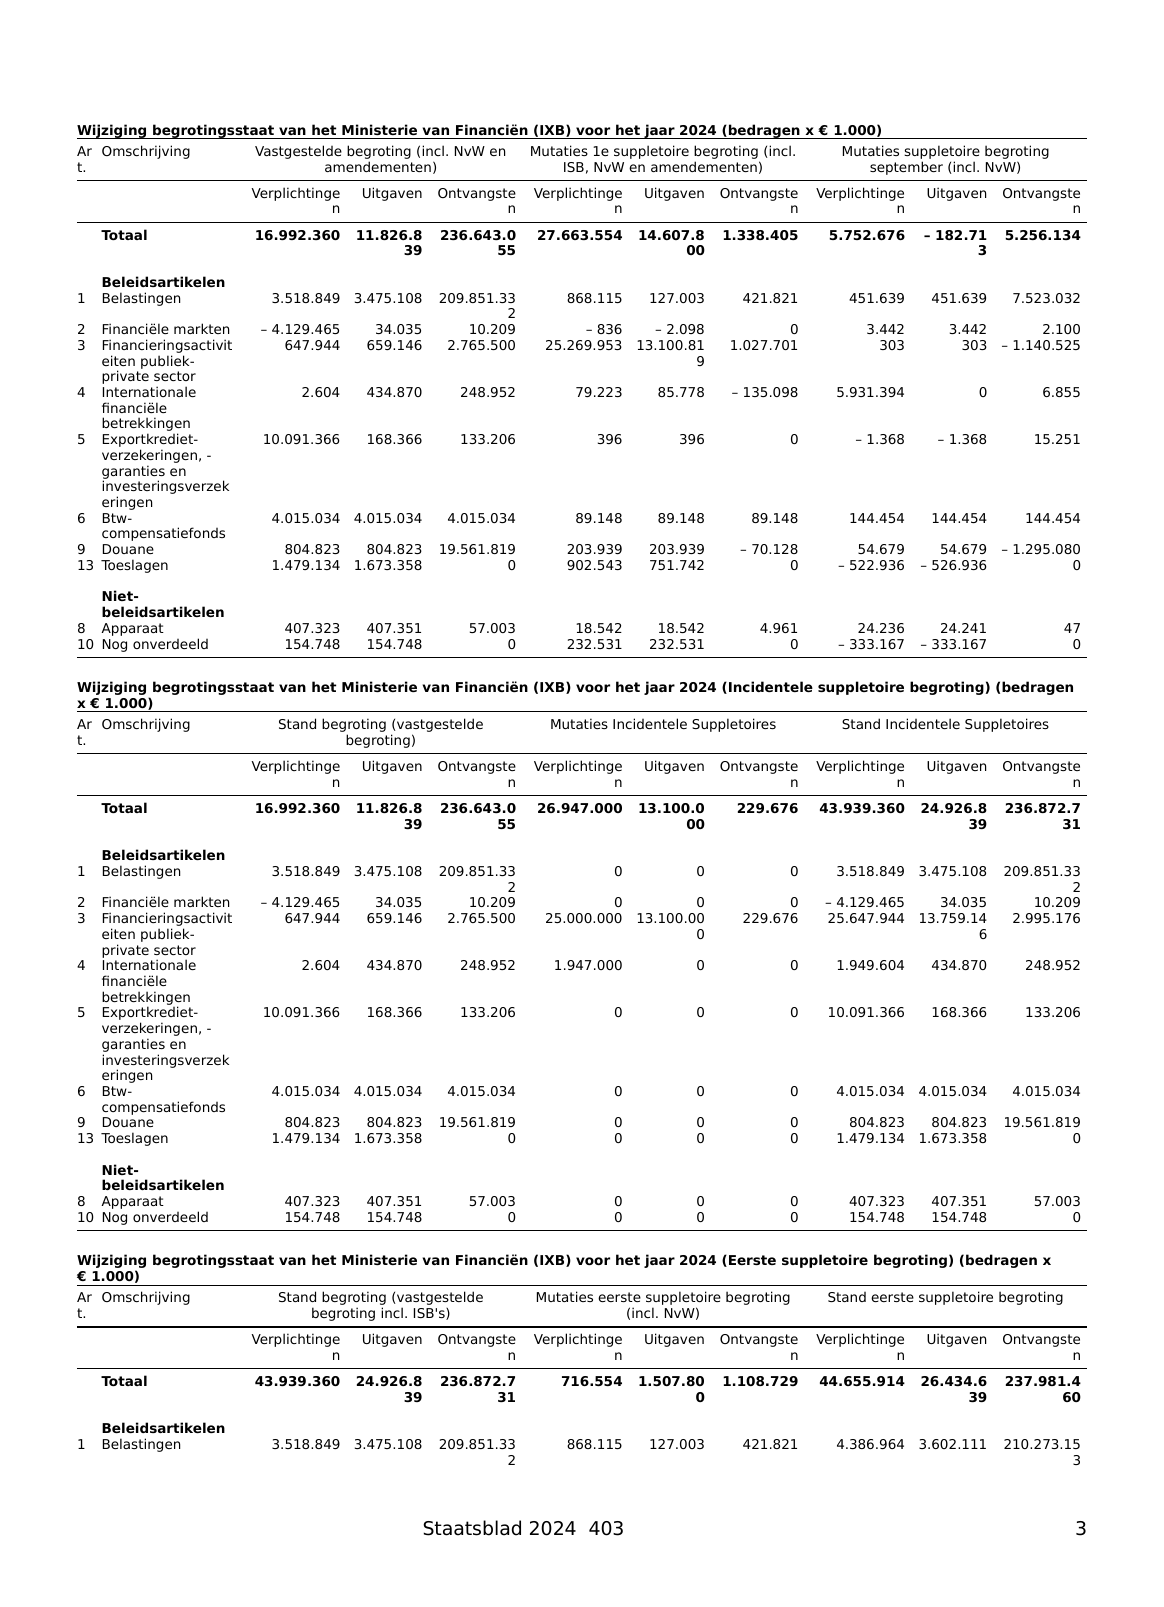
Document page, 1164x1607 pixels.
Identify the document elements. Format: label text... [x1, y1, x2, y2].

table_cell [522, 1147, 628, 1162]
table_cell [911, 1163, 993, 1194]
table_cell [522, 1405, 628, 1421]
table_cell Belastingen [95, 290, 239, 322]
table_cell [346, 589, 428, 621]
table_cell [911, 589, 993, 621]
table_cell [711, 259, 804, 275]
table_cell Totaal [95, 1369, 239, 1405]
table_cell [993, 848, 1087, 864]
table_cell Art. [77, 1286, 95, 1326]
table_cell 57.003 [993, 1194, 1087, 1210]
table_cell 0 [628, 1131, 711, 1147]
table_cell 236.872.731 [993, 796, 1087, 832]
table_cell [628, 1421, 711, 1437]
table_cell [804, 1147, 911, 1162]
table_cell [522, 1421, 628, 1437]
table_cell [346, 259, 428, 275]
table_cell 203.939 [522, 542, 628, 558]
table_cell [428, 275, 522, 290]
table_cell 407.351 [346, 1194, 428, 1210]
table_cell 1.338.405 [711, 223, 804, 259]
table_cell 0 [428, 1131, 522, 1147]
table_cell [711, 1405, 804, 1421]
table_cell 44.655.914 [804, 1369, 911, 1405]
table_cell 407.323 [239, 621, 346, 636]
table_cell [428, 832, 522, 848]
table_cell 2.765.500 [428, 911, 522, 958]
table_header Wijziging begrotingsstaat van het Ministerie van Financiën (IXB) voor het jaar 2024 (Incidentele suppletoire begroting) (bedragen x € 1.000) [77, 680, 1087, 711]
table_cell [77, 589, 95, 621]
table_cell 0 [628, 864, 711, 895]
table_cell 2 [77, 322, 95, 338]
table_cell 144.454 [911, 511, 993, 542]
table_cell [993, 832, 1087, 848]
table_cell 4.015.034 [428, 511, 522, 542]
table_cell Verplichtingen [522, 181, 628, 222]
table_cell [522, 832, 628, 848]
table_cell 10 [77, 636, 95, 657]
table_cell Verplichtingen [239, 754, 346, 795]
table_cell – 4.129.465 [804, 895, 911, 911]
table_cell 144.454 [993, 511, 1087, 542]
table_cell 26.434.639 [911, 1369, 993, 1405]
table_cell 9 [77, 1115, 95, 1131]
table_cell [77, 275, 95, 290]
table_cell [95, 181, 239, 222]
table_cell 24.241 [911, 621, 993, 636]
table_cell 3.442 [911, 322, 993, 338]
table_cell Uitgaven [628, 1328, 711, 1368]
table_cell Verplichtingen [804, 1328, 911, 1368]
table_cell – 836 [522, 322, 628, 338]
table_cell 27.663.554 [522, 223, 628, 259]
table_cell [346, 1405, 428, 1421]
table_cell 85.778 [628, 385, 711, 432]
table_cell Mutaties eerste suppletoire begroting (incl. NvW) [522, 1286, 804, 1326]
table_cell 0 [711, 864, 804, 895]
table_cell 5 [77, 432, 95, 511]
table_cell [911, 832, 993, 848]
table_cell – 1.368 [804, 432, 911, 511]
table_cell [77, 754, 95, 795]
table_cell [911, 848, 993, 864]
table_cell 154.748 [346, 1210, 428, 1230]
table_cell – 333.167 [911, 636, 993, 657]
table_cell Financiële markten [95, 895, 239, 911]
table_cell 154.748 [346, 636, 428, 657]
table_cell [911, 1421, 993, 1437]
table_cell Verplichtingen [239, 1328, 346, 1368]
table_cell 1.479.134 [804, 1131, 911, 1147]
table_cell 133.206 [428, 432, 522, 511]
table_cell Stand begroting (vastgestelde begroting) [239, 712, 522, 753]
table_cell 18.542 [522, 621, 628, 636]
table_cell [522, 574, 628, 589]
table_cell Belastingen [95, 1437, 239, 1468]
table_cell Ontvangsten [711, 1328, 804, 1368]
table_cell [628, 275, 711, 290]
table_cell 1.108.729 [711, 1369, 804, 1405]
table_cell Stand Incidentele Suppletoires [804, 712, 1087, 753]
table_cell Verplichtingen [804, 754, 911, 795]
table_cell 0 [993, 636, 1087, 657]
table_cell [911, 1405, 993, 1421]
table_cell 2 [77, 895, 95, 911]
table_cell 4 [77, 958, 95, 1005]
table_cell [95, 1328, 239, 1368]
table_cell [993, 1163, 1087, 1194]
table_cell 232.531 [522, 636, 628, 657]
table_cell 3.475.108 [911, 864, 993, 895]
table_cell 1.947.000 [522, 958, 628, 1005]
table_cell 0 [711, 1005, 804, 1084]
table_cell [428, 259, 522, 275]
table_header Wijziging begrotingsstaat van het Ministerie van Financiën (IXB) voor het jaar 2024 (Eerste suppletoire begroting) (bedragen x € 1.000) [77, 1253, 1087, 1284]
table_cell [711, 1421, 804, 1437]
table_cell Uitgaven [346, 754, 428, 795]
table_cell 24.926.839 [911, 796, 993, 832]
table_cell 0 [522, 895, 628, 911]
table_cell 3.475.108 [346, 1437, 428, 1468]
table_cell 6 [77, 1084, 95, 1115]
table_cell 19.561.819 [428, 542, 522, 558]
table_cell 34.035 [346, 895, 428, 911]
table_cell [77, 1163, 95, 1194]
table_cell 10.209 [428, 322, 522, 338]
table_cell 10.209 [993, 895, 1087, 911]
table_cell Uitgaven [911, 181, 993, 222]
table_cell – 333.167 [804, 636, 911, 657]
table_cell 43.939.360 [239, 1369, 346, 1405]
table_cell 0 [911, 385, 993, 432]
table_cell [993, 1405, 1087, 1421]
table_cell [993, 259, 1087, 275]
table_cell 236.643.055 [428, 796, 522, 832]
table_cell 54.679 [804, 542, 911, 558]
table_cell 4.961 [711, 621, 804, 636]
table_cell – 135.098 [711, 385, 804, 432]
table_cell 0 [711, 322, 804, 338]
table_cell 7.523.032 [993, 290, 1087, 322]
table_cell 4.015.034 [428, 1084, 522, 1115]
table_cell Nog onverdeeld [95, 636, 239, 657]
table_cell [95, 1405, 239, 1421]
table_cell 0 [711, 1115, 804, 1131]
table_cell Art. [77, 139, 95, 180]
table_cell [993, 574, 1087, 589]
table_cell 209.851.332 [428, 290, 522, 322]
table_cell [77, 223, 95, 259]
table_cell 4.015.034 [804, 1084, 911, 1115]
table_cell Uitgaven [911, 1328, 993, 1368]
table_cell [711, 848, 804, 864]
table_cell 804.823 [239, 542, 346, 558]
table_cell [993, 1421, 1087, 1437]
table_cell 14.607.800 [628, 223, 711, 259]
table_cell 1.507.800 [628, 1369, 711, 1405]
table_cell Ontvangsten [993, 181, 1087, 222]
table_cell – 526.936 [911, 558, 993, 573]
table_cell 11.826.839 [346, 223, 428, 259]
table_cell 1 [77, 864, 95, 895]
table_cell 248.952 [993, 958, 1087, 1005]
table_cell 0 [711, 636, 804, 657]
table_cell [804, 832, 911, 848]
table_cell 5 [77, 1005, 95, 1084]
table_cell 1.027.701 [711, 338, 804, 385]
table_cell 209.851.332 [428, 864, 522, 895]
table_cell [804, 574, 911, 589]
table_cell Niet-beleidsartikelen [95, 1163, 239, 1194]
table_cell [239, 1405, 346, 1421]
table_cell Vastgestelde begroting (incl. NvW en amendementen) [239, 139, 522, 180]
table_cell [95, 754, 239, 795]
table_cell 868.115 [522, 290, 628, 322]
table_cell Ontvangsten [993, 754, 1087, 795]
table_cell [628, 589, 711, 621]
table_cell 0 [522, 1005, 628, 1084]
table_cell [77, 848, 95, 864]
table_cell 5.256.134 [993, 223, 1087, 259]
table_cell [346, 275, 428, 290]
table_cell 421.821 [711, 290, 804, 322]
table_cell Ontvangsten [428, 754, 522, 795]
table_cell 3.518.849 [239, 290, 346, 322]
table_cell [711, 832, 804, 848]
table_cell [911, 1147, 993, 1162]
table_cell 1 [77, 290, 95, 322]
table_cell [239, 832, 346, 848]
table_cell 1 [77, 1437, 95, 1468]
table_cell Btw-compensatiefonds [95, 511, 239, 542]
table_cell 13 [77, 558, 95, 573]
table_cell [993, 275, 1087, 290]
table_cell Ontvangsten [711, 181, 804, 222]
table_cell 0 [522, 1131, 628, 1147]
table_cell 203.939 [628, 542, 711, 558]
table_cell 2.995.176 [993, 911, 1087, 958]
table_cell [628, 1163, 711, 1194]
table_cell 0 [522, 1084, 628, 1115]
table_cell 4.015.034 [346, 511, 428, 542]
table_cell [346, 848, 428, 864]
table_cell 154.748 [239, 1210, 346, 1230]
table_cell 236.643.055 [428, 223, 522, 259]
table_cell Internationale financiële betrekkingen [95, 385, 239, 432]
table_cell 209.851.332 [993, 864, 1087, 895]
table_cell 19.561.819 [993, 1115, 1087, 1131]
table_cell Beleidsartikelen [95, 275, 239, 290]
table_cell 13.100.819 [628, 338, 711, 385]
table_cell 168.366 [346, 1005, 428, 1084]
table_cell 11.826.839 [346, 796, 428, 832]
table_cell 16.992.360 [239, 796, 346, 832]
table_cell Belastingen [95, 864, 239, 895]
table_cell 0 [428, 558, 522, 573]
table_cell 0 [628, 1005, 711, 1084]
table_cell 168.366 [911, 1005, 993, 1084]
table_cell 2.604 [239, 385, 346, 432]
table_cell Verplichtingen [804, 181, 911, 222]
table_cell 16.992.360 [239, 223, 346, 259]
table_cell 144.454 [804, 511, 911, 542]
table_cell [711, 1163, 804, 1194]
table_cell 303 [804, 338, 911, 385]
table_cell 451.639 [911, 290, 993, 322]
table_cell [77, 832, 95, 848]
table_cell 34.035 [346, 322, 428, 338]
table_cell 54.679 [911, 542, 993, 558]
table_cell 804.823 [911, 1115, 993, 1131]
table_cell 804.823 [804, 1115, 911, 1131]
table_cell Exportkrediet-verzekeringen, -garanties en investeringsverzekeringen [95, 432, 239, 511]
table_cell 434.870 [911, 958, 993, 1005]
table_cell 89.148 [711, 511, 804, 542]
table_cell 0 [711, 958, 804, 1005]
table_cell 3 [77, 338, 95, 385]
table_cell [804, 1405, 911, 1421]
table_cell 804.823 [346, 542, 428, 558]
table_cell 3.442 [804, 322, 911, 338]
table_cell 79.223 [522, 385, 628, 432]
table_cell Verplichtingen [522, 754, 628, 795]
table_cell 47 [993, 621, 1087, 636]
table_cell [522, 1163, 628, 1194]
table_cell 24.926.839 [346, 1369, 428, 1405]
table_cell [77, 1147, 95, 1162]
table_cell [239, 574, 346, 589]
table_cell [77, 574, 95, 589]
table_cell Ontvangsten [428, 1328, 522, 1368]
table_cell 0 [993, 1131, 1087, 1147]
table_cell 229.676 [711, 911, 804, 958]
table_cell [428, 589, 522, 621]
table_cell 3.518.849 [804, 864, 911, 895]
table_cell [428, 1163, 522, 1194]
table_cell 0 [711, 432, 804, 511]
table_cell 647.944 [239, 338, 346, 385]
table_cell 10.209 [428, 895, 522, 911]
table_cell [77, 1421, 95, 1437]
table_cell 396 [522, 432, 628, 511]
table_cell [428, 1421, 522, 1437]
table_cell Financiële markten [95, 322, 239, 338]
table_cell Ontvangsten [711, 754, 804, 795]
table_cell 0 [711, 1084, 804, 1115]
table_cell 8 [77, 1194, 95, 1210]
table_cell [911, 275, 993, 290]
table_cell 407.323 [804, 1194, 911, 1210]
table_cell – 70.128 [711, 542, 804, 558]
table_cell 5.752.676 [804, 223, 911, 259]
table_cell [711, 1147, 804, 1162]
table_cell 804.823 [346, 1115, 428, 1131]
table_cell 396 [628, 432, 711, 511]
table_cell 3.518.849 [239, 864, 346, 895]
table_cell [95, 574, 239, 589]
table_cell 10.091.366 [804, 1005, 911, 1084]
table_cell 0 [628, 1084, 711, 1115]
table_cell 5.931.394 [804, 385, 911, 432]
table_cell 2.765.500 [428, 338, 522, 385]
table_cell Apparaat [95, 1194, 239, 1210]
table_cell 303 [911, 338, 993, 385]
table_cell – 1.140.525 [993, 338, 1087, 385]
table_cell 1.479.134 [239, 558, 346, 573]
table_cell – 2.098 [628, 322, 711, 338]
table_cell 4.015.034 [346, 1084, 428, 1115]
table_cell 4.015.034 [993, 1084, 1087, 1115]
table_cell [239, 1147, 346, 1162]
table_cell 0 [711, 895, 804, 911]
table_cell 0 [522, 1194, 628, 1210]
table_cell Ontvangsten [993, 1328, 1087, 1368]
table_cell [522, 275, 628, 290]
table_cell 57.003 [428, 1194, 522, 1210]
table_cell [77, 1369, 95, 1405]
table_cell [239, 848, 346, 864]
table_cell [804, 589, 911, 621]
table_cell 902.543 [522, 558, 628, 573]
table_cell 2.604 [239, 958, 346, 1005]
table_cell 434.870 [346, 958, 428, 1005]
table_cell Nog onverdeeld [95, 1210, 239, 1230]
table_cell 4 [77, 385, 95, 432]
table_cell Uitgaven [346, 181, 428, 222]
table_cell 421.821 [711, 1437, 804, 1468]
table_cell 229.676 [711, 796, 804, 832]
table_cell Btw-compensatiefonds [95, 1084, 239, 1115]
table_cell [239, 589, 346, 621]
table_cell [95, 259, 239, 275]
table_cell 0 [711, 1210, 804, 1230]
table_cell Internationale financiële betrekkingen [95, 958, 239, 1005]
table_cell [239, 1163, 346, 1194]
table_cell – 1.295.080 [993, 542, 1087, 558]
table_cell [522, 259, 628, 275]
table_cell Totaal [95, 223, 239, 259]
table_header Wijziging begrotingsstaat van het Ministerie van Financiën (IXB) voor het jaar 2024 (bedragen x € 1.000) [77, 122, 1087, 138]
table_cell [804, 275, 911, 290]
table_cell 0 [522, 1115, 628, 1131]
table_cell 868.115 [522, 1437, 628, 1468]
table_cell 3.602.111 [911, 1437, 993, 1468]
table_cell 659.146 [346, 338, 428, 385]
table_cell [346, 832, 428, 848]
table_cell Niet-beleidsartikelen [95, 589, 239, 621]
table_cell 168.366 [346, 432, 428, 511]
table_cell Totaal [95, 796, 239, 832]
table_cell 4.015.034 [239, 511, 346, 542]
table_cell [77, 259, 95, 275]
table_cell 1.479.134 [239, 1131, 346, 1147]
table_cell [628, 832, 711, 848]
table_cell 19.561.819 [428, 1115, 522, 1131]
table_cell 6.855 [993, 385, 1087, 432]
table_cell 0 [628, 1194, 711, 1210]
table_cell Financieringsactiviteiten publiek-private sector [95, 911, 239, 958]
table_cell [711, 275, 804, 290]
table_cell Uitgaven [628, 181, 711, 222]
table_cell Ontvangsten [428, 181, 522, 222]
table_cell 248.952 [428, 958, 522, 1005]
table_cell [804, 259, 911, 275]
table_cell [993, 1147, 1087, 1162]
table_cell 434.870 [346, 385, 428, 432]
table_cell 248.952 [428, 385, 522, 432]
table_cell [77, 1405, 95, 1421]
table_cell 154.748 [804, 1210, 911, 1230]
table_cell 209.851.332 [428, 1437, 522, 1468]
table_cell 0 [711, 558, 804, 573]
table_cell 10 [77, 1210, 95, 1230]
table_cell 4.015.034 [911, 1084, 993, 1115]
table_cell Douane [95, 542, 239, 558]
table_cell [77, 1328, 95, 1368]
table_cell [522, 848, 628, 864]
table_cell Mutaties 1e suppletoire begroting (incl. ISB, NvW en amendementen) [522, 139, 804, 180]
table_cell 57.003 [428, 621, 522, 636]
table_cell 0 [428, 1210, 522, 1230]
table_cell 804.823 [239, 1115, 346, 1131]
table_cell Mutaties Incidentele Suppletoires [522, 712, 804, 753]
table_cell [711, 589, 804, 621]
table_cell 2.100 [993, 322, 1087, 338]
table_cell Omschrijving [95, 712, 239, 753]
table_cell 25.269.953 [522, 338, 628, 385]
table_cell 3.475.108 [346, 864, 428, 895]
table_cell 25.647.944 [804, 911, 911, 958]
table_cell [428, 574, 522, 589]
table_cell 0 [522, 864, 628, 895]
table_cell [804, 1421, 911, 1437]
table_cell [993, 589, 1087, 621]
table_cell 26.947.000 [522, 796, 628, 832]
table_cell Douane [95, 1115, 239, 1131]
table_cell 0 [993, 1210, 1087, 1230]
table_cell 647.944 [239, 911, 346, 958]
table_cell 659.146 [346, 911, 428, 958]
table_cell [77, 796, 95, 832]
table_cell [911, 574, 993, 589]
table_cell [428, 848, 522, 864]
table_cell 127.003 [628, 290, 711, 322]
table_cell Beleidsartikelen [95, 848, 239, 864]
table_cell 13.759.146 [911, 911, 993, 958]
table_cell – 182.713 [911, 223, 993, 259]
table_cell 407.351 [911, 1194, 993, 1210]
table_cell – 1.368 [911, 432, 993, 511]
table_cell 1.673.358 [346, 558, 428, 573]
table_cell Exportkrediet-verzekeringen, -garanties en investeringsverzekeringen [95, 1005, 239, 1084]
table_cell [628, 259, 711, 275]
table_cell [239, 259, 346, 275]
table_cell 127.003 [628, 1437, 711, 1468]
table_cell 3.518.849 [239, 1437, 346, 1468]
table_cell 3 [77, 911, 95, 958]
table_cell 0 [993, 558, 1087, 573]
table_cell 8 [77, 621, 95, 636]
table_cell 236.872.731 [428, 1369, 522, 1405]
table_cell 0 [628, 958, 711, 1005]
table_cell 6 [77, 511, 95, 542]
table_cell 133.206 [993, 1005, 1087, 1084]
table_cell [95, 1147, 239, 1162]
table_cell Toeslagen [95, 558, 239, 573]
table_cell Omschrijving [95, 139, 239, 180]
table_cell 15.251 [993, 432, 1087, 511]
table_cell 0 [628, 1115, 711, 1131]
table_cell [628, 848, 711, 864]
table_cell 451.639 [804, 290, 911, 322]
table_cell Beleidsartikelen [95, 1421, 239, 1437]
table_cell 237.981.460 [993, 1369, 1087, 1405]
table_cell Uitgaven [346, 1328, 428, 1368]
table_cell 232.531 [628, 636, 711, 657]
table_cell Apparaat [95, 621, 239, 636]
table_cell 1.673.358 [911, 1131, 993, 1147]
table_cell 133.206 [428, 1005, 522, 1084]
table_cell 407.323 [239, 1194, 346, 1210]
table_cell 13.100.000 [628, 911, 711, 958]
table_cell 210.273.153 [993, 1437, 1087, 1468]
table_cell [628, 574, 711, 589]
table_cell 89.148 [628, 511, 711, 542]
table_cell [804, 848, 911, 864]
table_cell [77, 181, 95, 222]
table_cell Omschrijving [95, 1286, 239, 1326]
table_cell Financieringsactiviteiten publiek-private sector [95, 338, 239, 385]
table_cell – 4.129.465 [239, 895, 346, 911]
table_cell 0 [428, 636, 522, 657]
table_cell 0 [711, 1131, 804, 1147]
table_cell 24.236 [804, 621, 911, 636]
table_cell [239, 1421, 346, 1437]
table_cell 4.386.964 [804, 1437, 911, 1468]
table_cell [428, 1405, 522, 1421]
table_cell 13 [77, 1131, 95, 1147]
table_cell Toeslagen [95, 1131, 239, 1147]
table_cell [911, 259, 993, 275]
table_cell Stand eerste suppletoire begroting [804, 1286, 1087, 1326]
table_cell Uitgaven [628, 754, 711, 795]
table_cell [628, 1147, 711, 1162]
table_cell [428, 1147, 522, 1162]
table_cell Mutaties suppletoire begroting september (incl. NvW) [804, 139, 1087, 180]
table_cell 34.035 [911, 895, 993, 911]
table_cell Stand begroting (vastgestelde begroting incl. ISB's) [239, 1286, 522, 1326]
table_cell – 522.936 [804, 558, 911, 573]
table_cell 0 [711, 1194, 804, 1210]
table_cell 1.949.604 [804, 958, 911, 1005]
table_cell 0 [522, 1210, 628, 1230]
table_cell 716.554 [522, 1369, 628, 1405]
table_cell Uitgaven [911, 754, 993, 795]
table_cell 89.148 [522, 511, 628, 542]
table_cell 154.748 [239, 636, 346, 657]
table_cell [346, 1147, 428, 1162]
table_cell 0 [628, 895, 711, 911]
table_cell Verplichtingen [522, 1328, 628, 1368]
table_cell Art. [77, 712, 95, 753]
table_cell 43.939.360 [804, 796, 911, 832]
table_cell [239, 275, 346, 290]
table_cell 25.000.000 [522, 911, 628, 958]
table_cell [804, 1163, 911, 1194]
table_cell [95, 832, 239, 848]
table_cell [346, 1421, 428, 1437]
table_cell 3.475.108 [346, 290, 428, 322]
table_cell 10.091.366 [239, 432, 346, 511]
table_cell 407.351 [346, 621, 428, 636]
table_cell [346, 1163, 428, 1194]
table_cell – 4.129.465 [239, 322, 346, 338]
table_cell 10.091.366 [239, 1005, 346, 1084]
table_cell 751.742 [628, 558, 711, 573]
table_cell 154.748 [911, 1210, 993, 1230]
table_cell 1.673.358 [346, 1131, 428, 1147]
table_cell [711, 574, 804, 589]
table_cell [522, 589, 628, 621]
table_cell 18.542 [628, 621, 711, 636]
table_cell 9 [77, 542, 95, 558]
table_cell 0 [628, 1210, 711, 1230]
table_cell Verplichtingen [239, 181, 346, 222]
table_cell [628, 1405, 711, 1421]
table_cell 4.015.034 [239, 1084, 346, 1115]
table_cell [346, 574, 428, 589]
table_cell 13.100.000 [628, 796, 711, 832]
